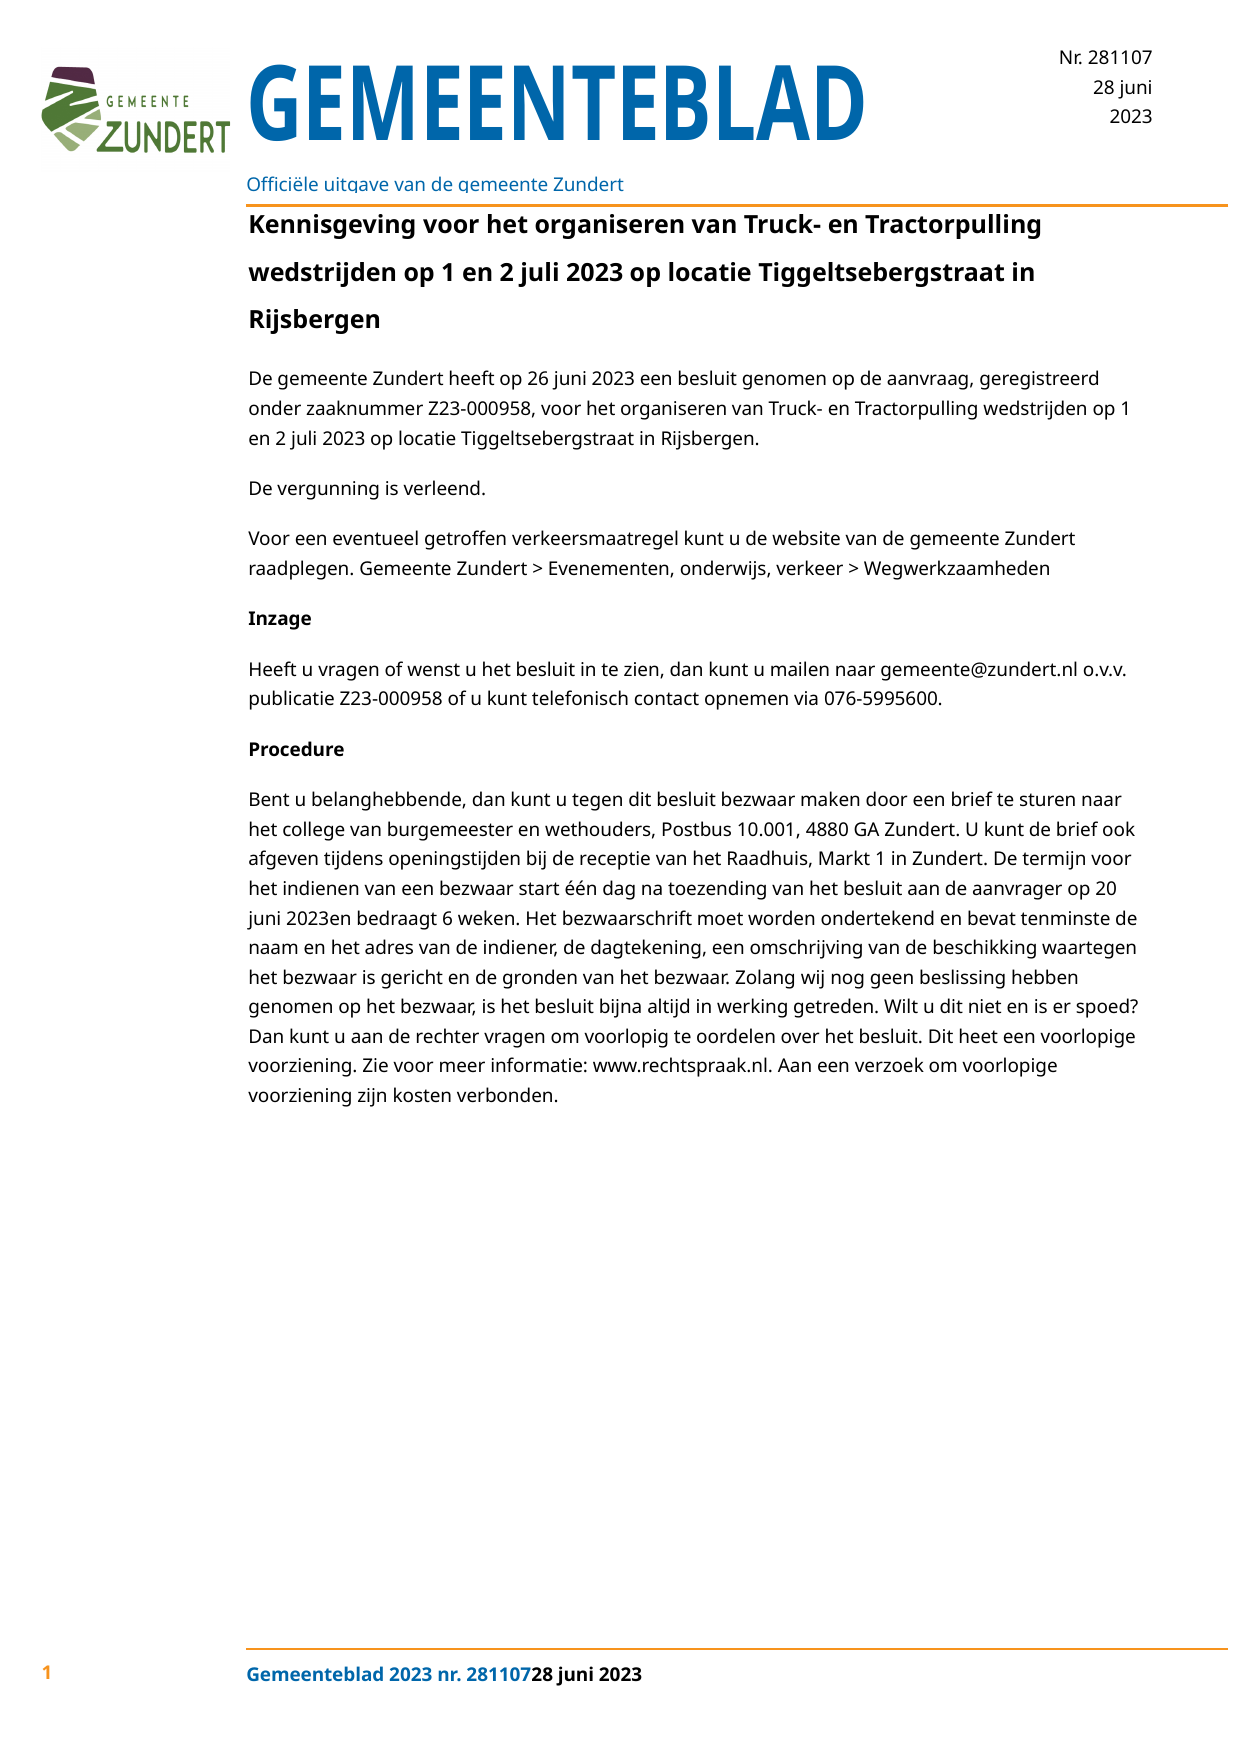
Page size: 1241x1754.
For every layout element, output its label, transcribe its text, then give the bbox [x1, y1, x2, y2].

text De vergunning is verleend. [248, 475, 1152, 501]
text Voor een eventueel getroffen verkeersmaatregel kunt u de website van de gemeente Zundert raadplegen. Gemeente Zundert > Evenementen, onderwijs, verkeer > Wegwerkzaamheden [248, 526, 1152, 581]
text Bent u belanghebbende, dan kunt u tegen dit besluit bezwaar maken door een brief te sturen naar het college van burgemeester en wethouders, Postbus 10.001, 4880 GA Zundert. U kunt de brief ook afgeven tijdens openingstijden bij de receptie van het Raadhuis, Markt 1 in Zundert. De termijn voor het indienen van een bezwaar start één dag na toezending van het besluit aan de aanvrager op 20 juni 2023en bedraagt 6 weken. Het bezwaarschrift moet worden ondertekend en bevat tenminste de naam en het adres van de indiener, de dagtekening, een omschrijving van de beschikking waartegen het bezwaar is gericht en de gronden van het bezwaar. Zolang wij nog geen beslissing hebben genomen op het bezwaar, is het besluit bijna altijd in werking getreden. Wilt u dit niet en is er spoed? Dan kunt u aan de rechter vragen om voorlopig te oordelen over het besluit. Dit heet een voorlopige voorziening. Zie voor meer informatie: www.rechtspraak.nl. Aan een verzoek om voorlopige voorziening zijn kosten verbonden. [248, 786, 1152, 1108]
text Inzage [248, 606, 1152, 631]
text Heeft u vragen of wenst u het besluit in te zien, dan kunt u mailen naar gemeente@zundert.nl o.v.v. publicatie Z23-000958 of u kunt telefonisch contact opnemen via 076-5995600. [248, 656, 1152, 711]
text Kennisgeving voor het organiseren van Truck- en Tractorpulling wedstrijden op 1 en 2 juli 2023 op locatie Tiggeltsebergstraat in Rijsbergen [248, 207, 1152, 336]
picture [41, 47, 231, 172]
text Procedure [248, 736, 1152, 762]
text De gemeente Zundert heeft op 26 juni 2023 een besluit genomen op de aanvraag, geregistreerd onder zaaknummer Z23-000958, voor het organiseren van Truck- en Tractorpulling wedstrijden op 1 en 2 juli 2023 op locatie Tiggeltsebergstraat in Rijsbergen. [248, 366, 1152, 450]
